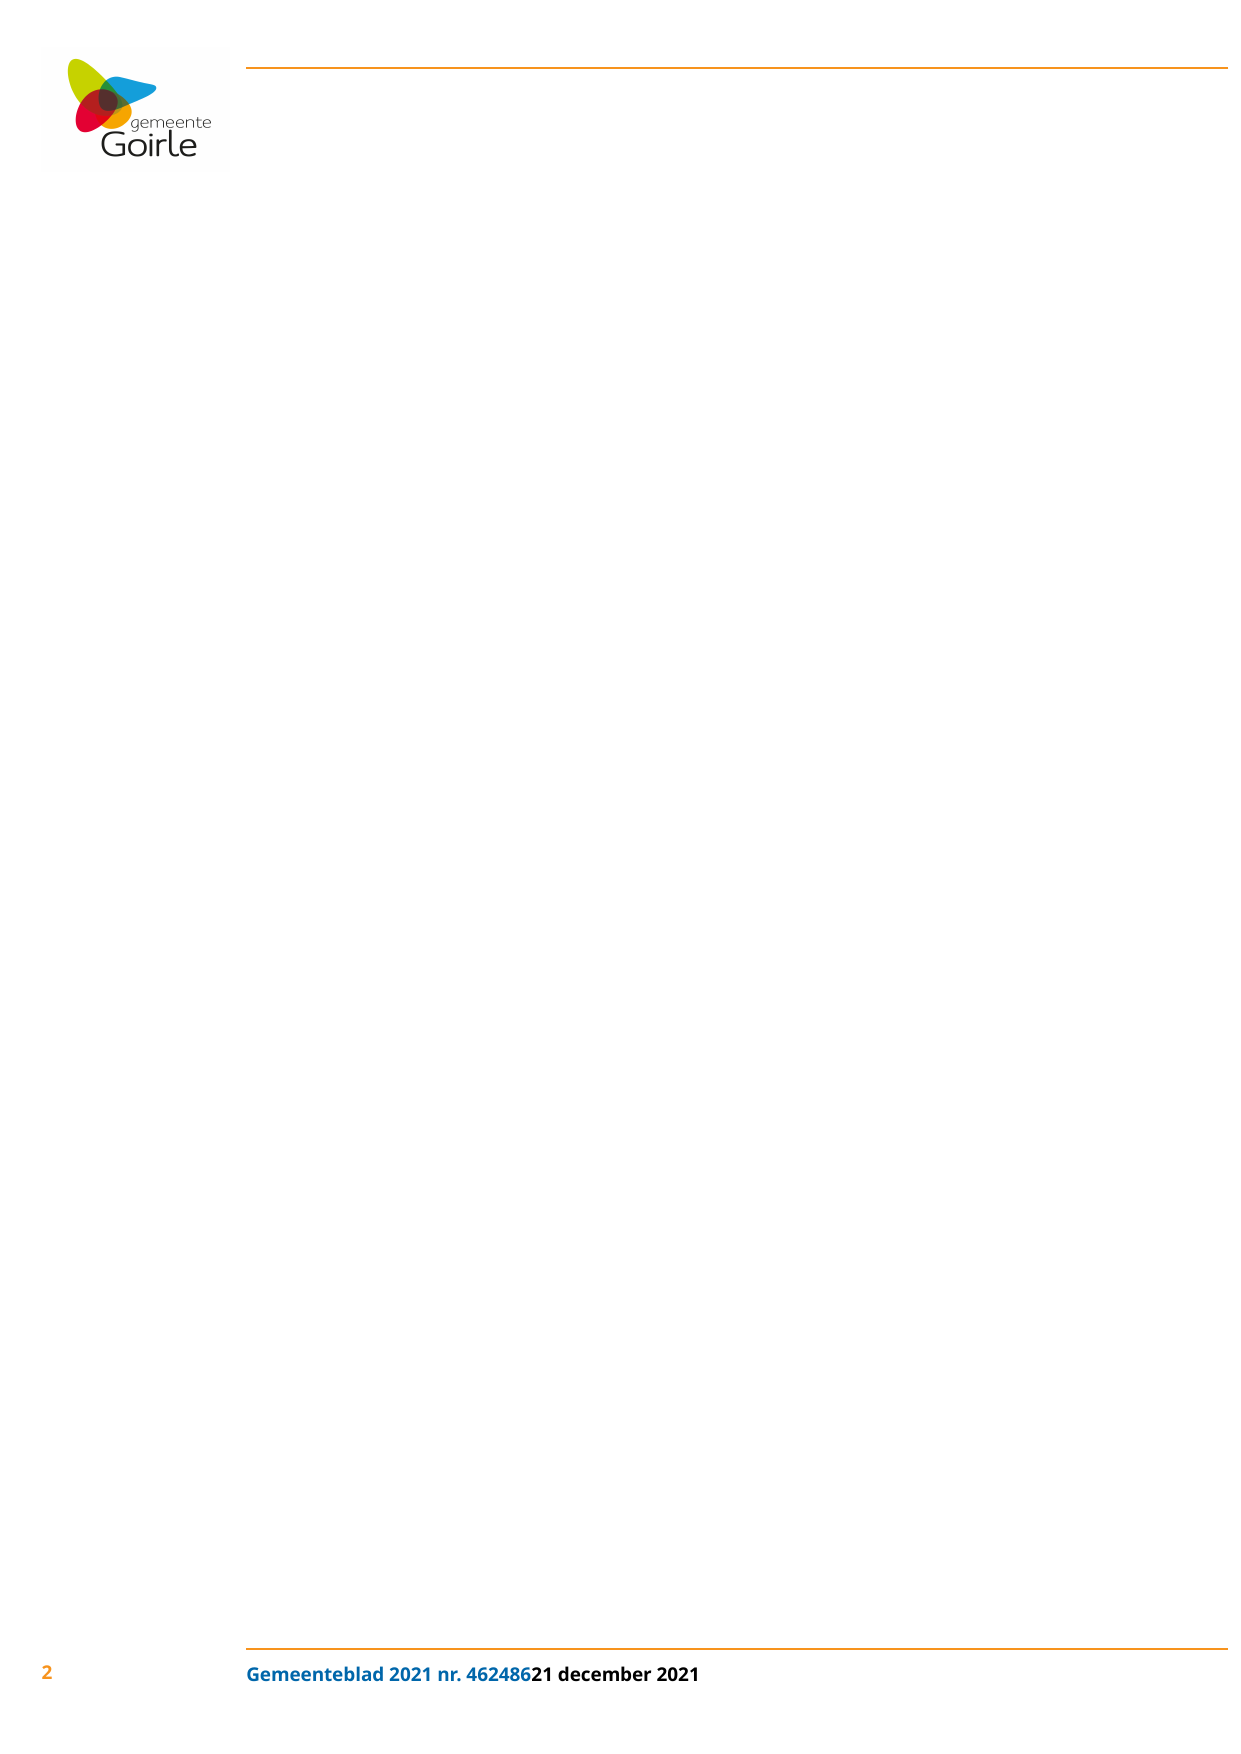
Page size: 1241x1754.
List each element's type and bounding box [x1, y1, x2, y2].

picture [41, 47, 231, 172]
